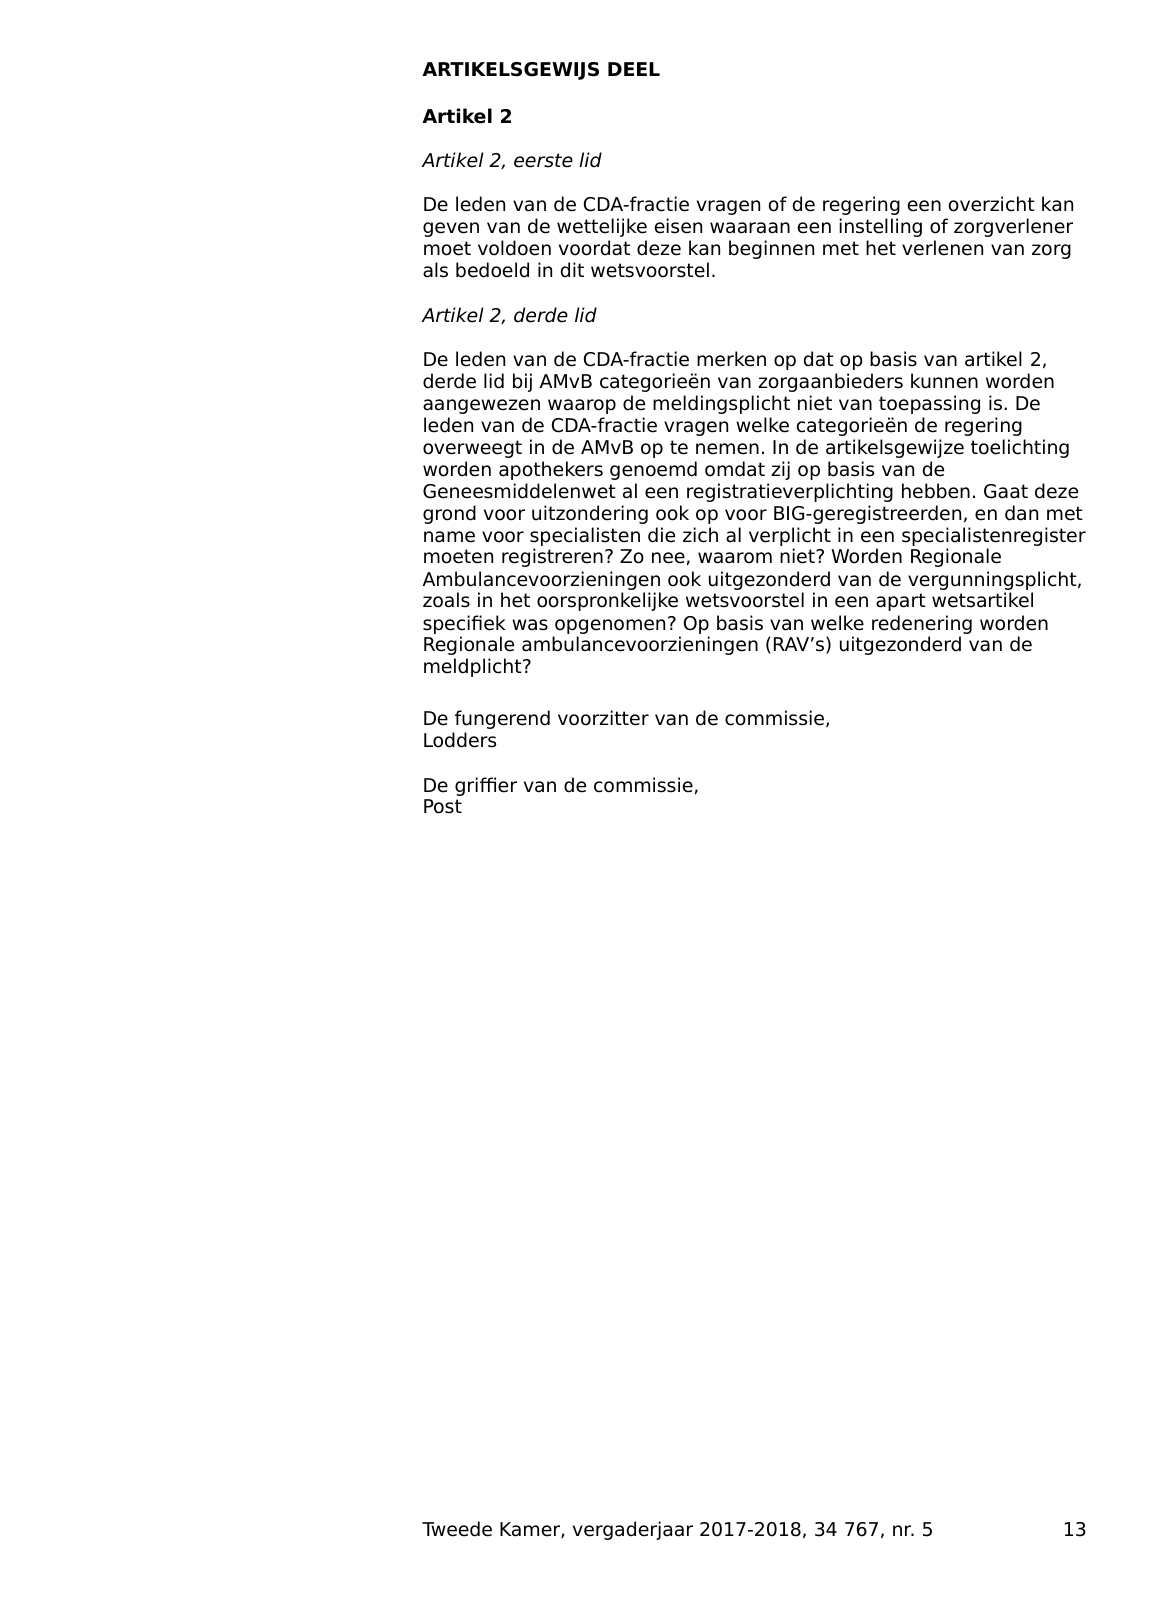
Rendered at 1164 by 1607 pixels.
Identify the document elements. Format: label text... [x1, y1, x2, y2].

subtitle Artikel 2, eerste lid [422, 150, 1087, 172]
subtitle Artikel 2, derde lid [422, 304, 1087, 326]
text De leden van de CDA-fractie merken op dat op basis van artikel 2, derde lid bij AMvB categorieën van zorgaanbieders kunnen worden aangewezen waarop de meldingsplicht niet van toepassing is. De leden van de CDA-fractie vragen welke categorieën de regering overweegt in de AMvB op te nemen. In de artikelsgewijze toelichting worden apothekers genoemd omdat zij op basis van de Geneesmiddelenwet al een registratieverplichting hebben. Gaat deze grond voor uitzondering ook op voor BIG-geregistreerden, en dan met name voor specialisten die zich al verplicht in een specialistenregister moeten registreren? Zo nee, waarom niet? Worden Regionale Ambulancevoorzieningen ook uitgezonderd van de vergunningsplicht, zoals in het oorspronkelijke wetsvoorstel in een apart wetsartikel specifiek was opgenomen? Op basis van welke redenering worden Regionale ambulancevoorzieningen (RAV’s) uitgezonderd van de meldplicht? [422, 349, 1087, 678]
text De leden van de CDA-fractie vragen of de regering een overzicht kan geven van de wettelijke eisen waaraan een instelling of zorgverlener moet voldoen voordat deze kan beginnen met het verlenen van zorg als bedoeld in dit wetsvoorstel. [422, 194, 1087, 282]
subtitle Artikel 2 [422, 106, 1087, 128]
text De fungerend voorzitter van de commissie, Lodders [422, 708, 1087, 752]
subtitle ARTIKELSGEWIJS DEEL [422, 59, 1087, 81]
text De griffier van de commissie, Post [422, 774, 1087, 818]
